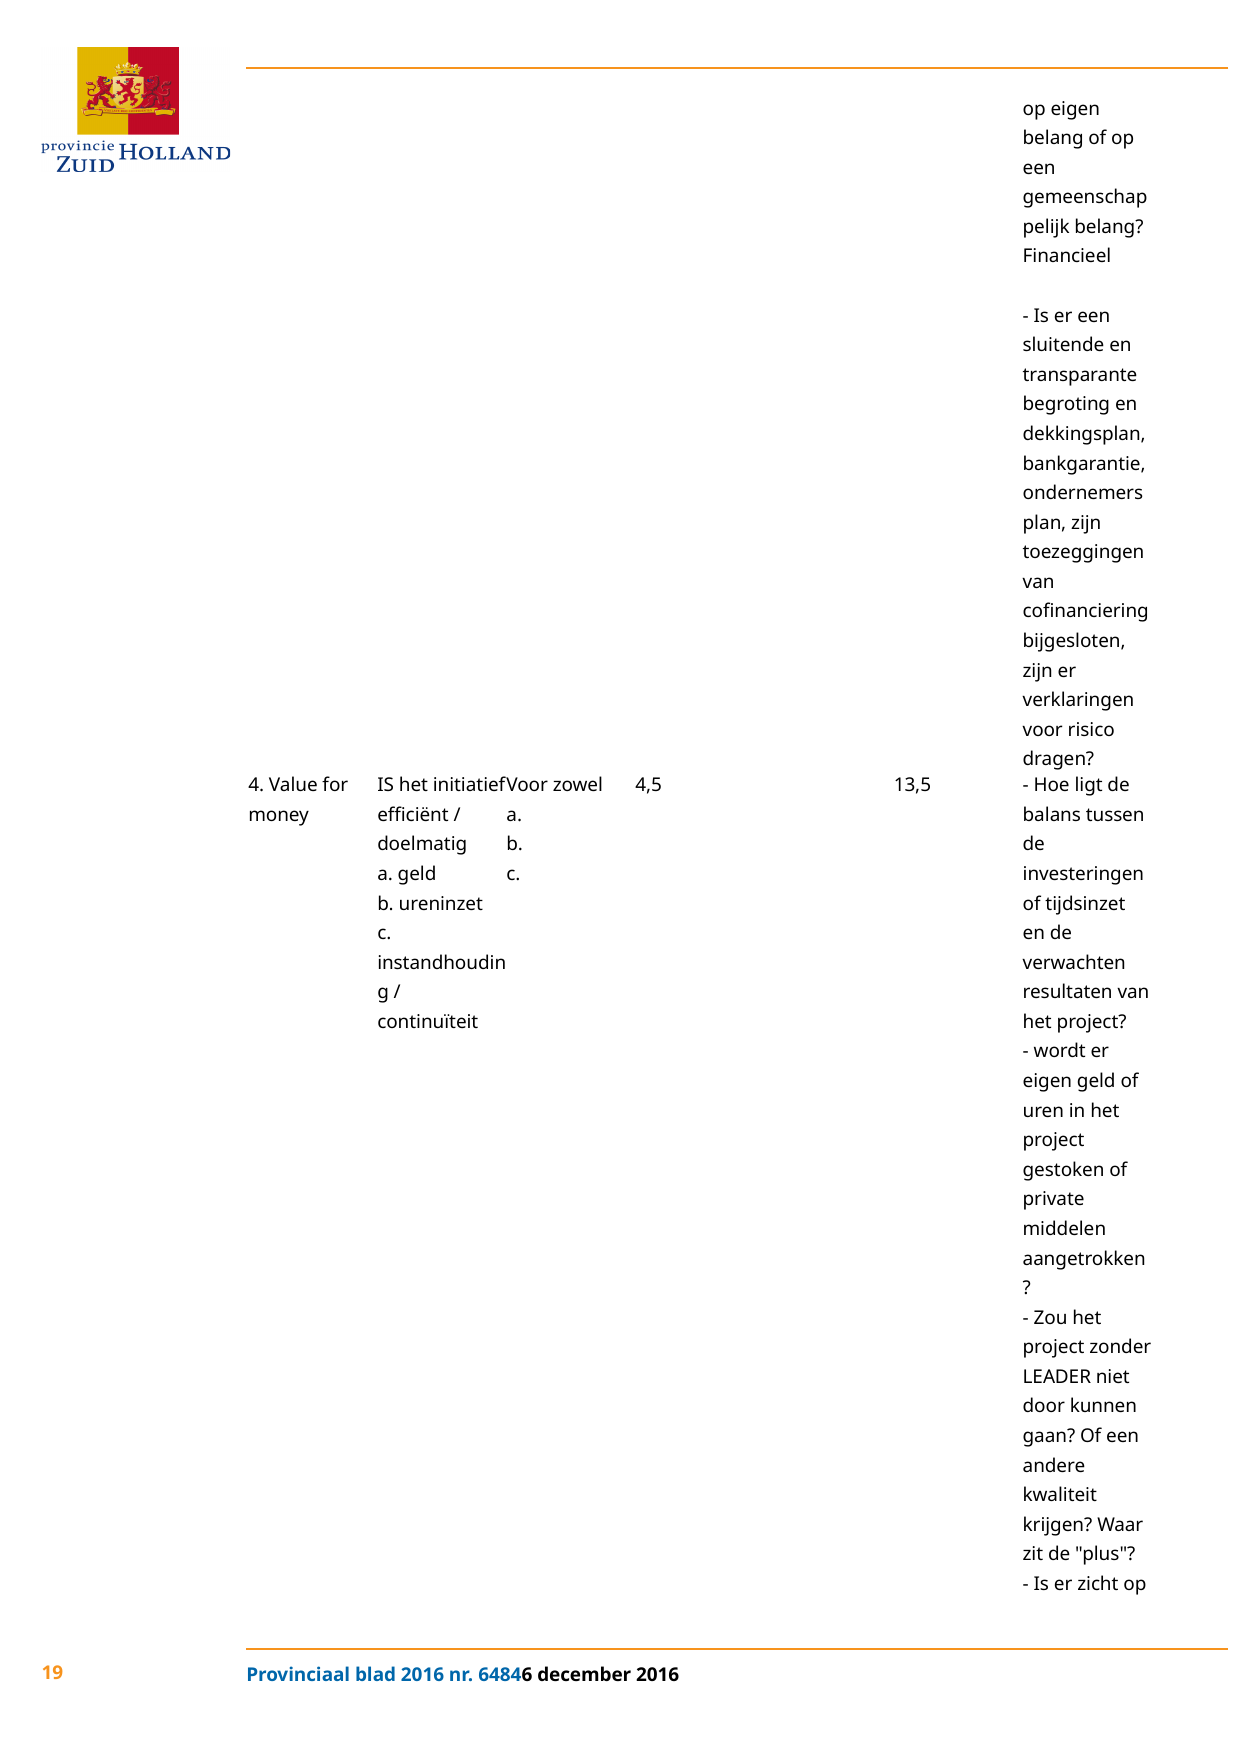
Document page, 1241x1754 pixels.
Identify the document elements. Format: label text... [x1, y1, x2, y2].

table_cell [635, 95, 764, 771]
picture [41, 47, 231, 172]
table_cell Voor zowel a. b. c. [506, 771, 635, 1596]
table_cell [764, 771, 893, 1596]
table_cell - Hoe ligt de balans tussen de investeringen of tijdsinzet en de verwachten resultaten van het project? - wordt er eigen geld of uren in het project gestoken of private middelen aangetrokken? - Zou het project zonder LEADER niet door kunnen gaan? Of een andere kwaliteit krijgen? Waar zit de "plus"? - Is er zicht op [1023, 771, 1152, 1596]
table_cell op eigen belang of op een gemeenschappelijk belang? Financieel - Is er een sluitende en transparante begroting en dekkingsplan, bankgarantie, ondernemersplan, zijn toezeggingen van cofinanciering bijgesloten, zijn er verklaringen voor risico dragen? [1023, 95, 1152, 771]
table_cell [248, 95, 377, 771]
table_cell [894, 95, 1022, 771]
table_cell IS het initiatief efficiënt / doelmatig a. geld b. ureninzet c. instandhouding / continuïteit [377, 771, 506, 1596]
table_cell 4,5 [635, 771, 764, 1596]
table_cell 13,5 [894, 771, 1022, 1596]
table_cell [764, 95, 893, 771]
table_cell [377, 95, 506, 771]
table_cell [506, 95, 635, 771]
table_cell 4. Value for money [248, 771, 377, 1596]
